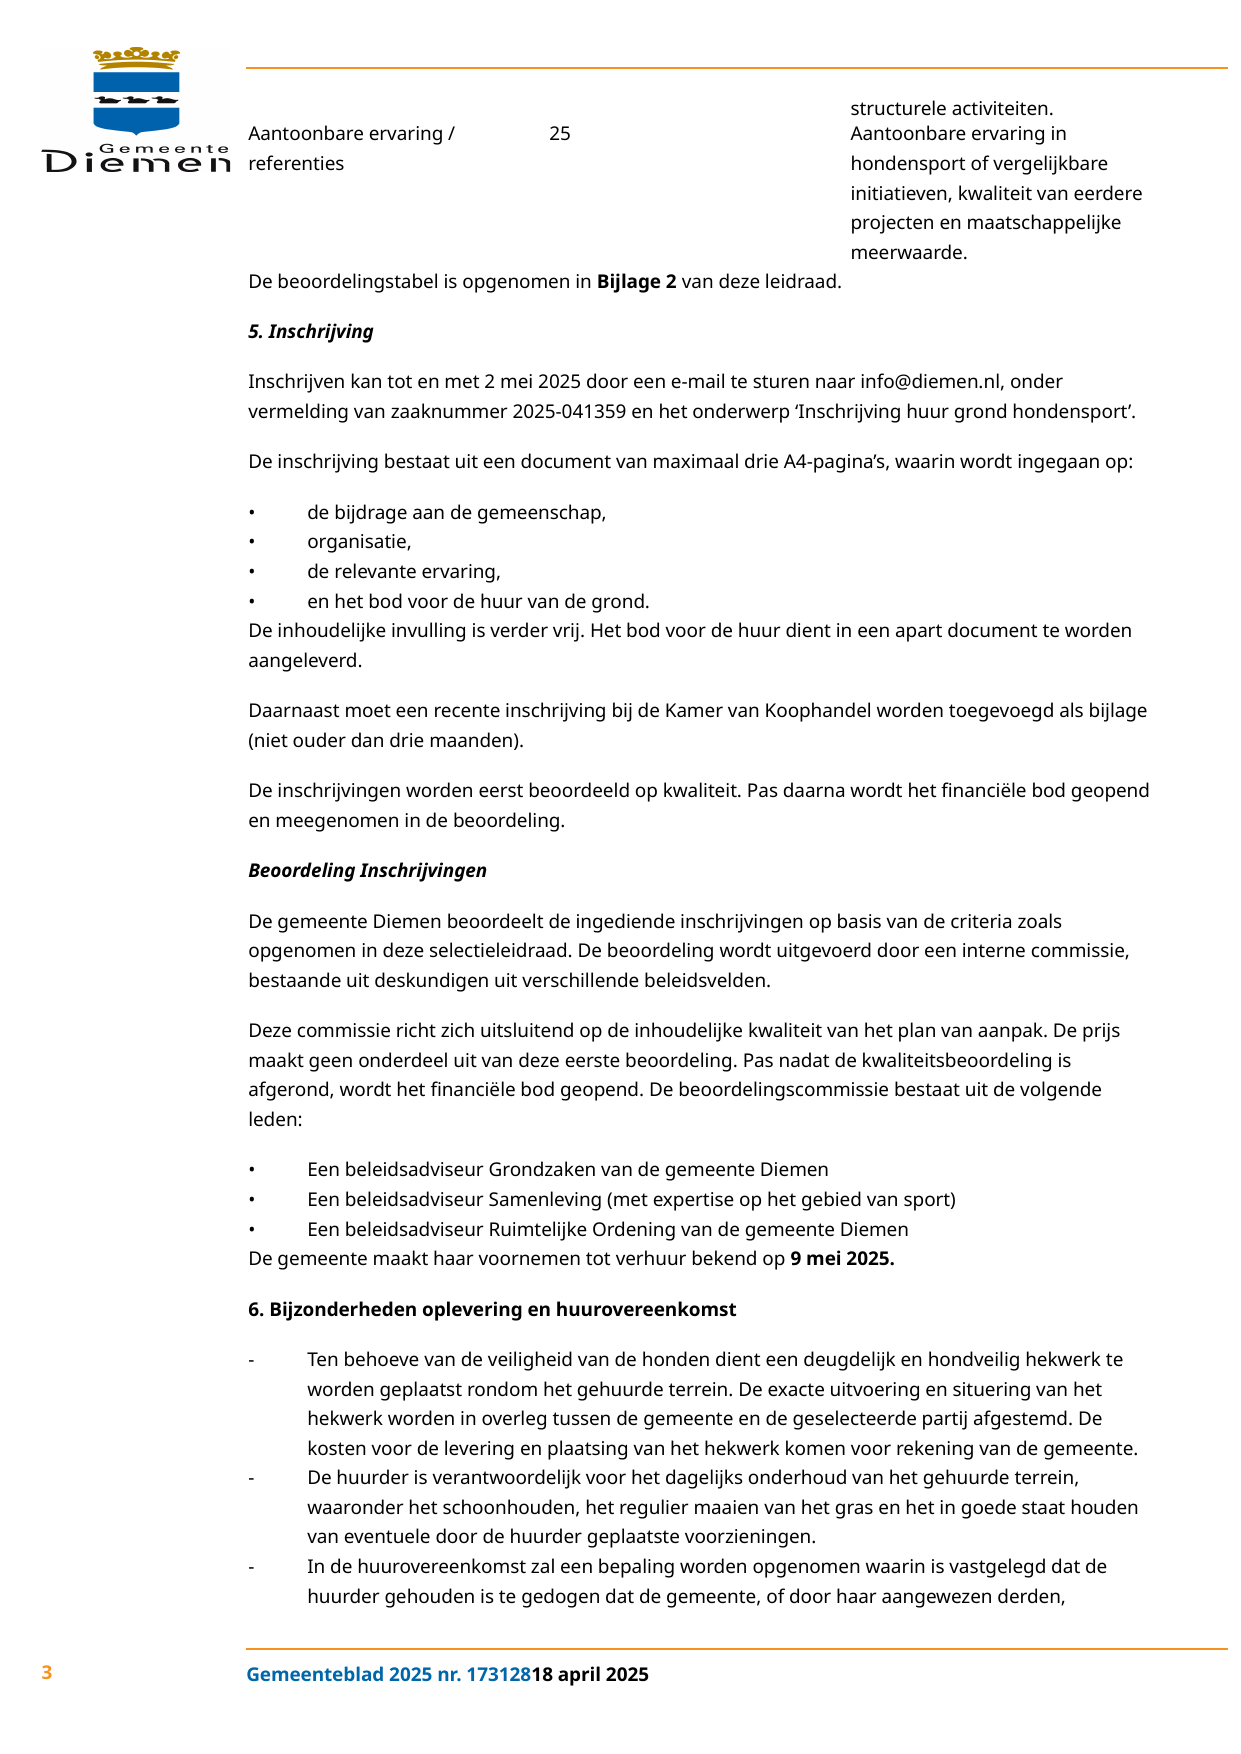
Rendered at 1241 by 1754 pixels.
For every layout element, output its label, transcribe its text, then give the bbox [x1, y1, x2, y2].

list de relevante ervaring, [248, 558, 1152, 584]
list en het bod voor de huur van de grond. [248, 588, 1152, 613]
list In de huurovereenkomst zal een bepaling worden opgenomen waarin is vastgelegd dat de huurder gehouden is te gedogen dat de gemeente, of door haar aangewezen derden, [248, 1553, 1152, 1608]
text Inschrijven kan tot en met 2 mei 2025 door een e-mail te sturen naar info@diemen.nl, onder vermelding van zaaknummer 2025-041359 en het onderwerp ‘Inschrijving huur grond hondensport’. [248, 369, 1152, 424]
list organisatie, [248, 529, 1152, 554]
text De gemeente maakt haar voornemen tot verhuur bekend op 9 mei 2025. [248, 1245, 1152, 1271]
text De gemeente Diemen beoordeelt de ingediende inschrijvingen op basis van de criteria zoals opgenomen in deze selectieleidraad. De beoordeling wordt uitgevoerd door een interne commissie, bestaande uit deskundigen uit verschillende beleidsvelden. [248, 908, 1152, 993]
list de bijdrage aan de gemeenschap, [248, 499, 1152, 525]
text De inschrijving bestaat uit een document van maximaal drie A4-pagina’s, waarin wordt ingegaan op: [248, 449, 1152, 474]
table_cell Aantoonbare ervaring / referenties [248, 121, 549, 264]
picture [41, 47, 231, 172]
list Een beleidsadviseur Grondzaken van de gemeente Diemen [248, 1157, 1152, 1182]
table_cell 25 [549, 121, 850, 264]
text 6. Bijzonderheden oplevering en huurovereenkomst [248, 1296, 1152, 1321]
list Ten behoeve van de veiligheid van de honden dient een deugdelijk en hondveilig hekwerk te worden geplaatst rondom het gehuurde terrein. De exacte uitvoering en situering van het hekwerk worden in overleg tussen de gemeente en de geselecteerde partij afgestemd. De kosten voor de levering en plaatsing van het hekwerk komen voor rekening van de gemeente. [248, 1346, 1152, 1461]
table_cell [248, 95, 549, 121]
table_cell [549, 95, 850, 121]
table_cell structurele activiteiten. [850, 95, 1152, 121]
list Een beleidsadviseur Ruimtelijke Ordening van de gemeente Diemen [248, 1216, 1152, 1241]
text Beoordeling Inschrijvingen [248, 857, 1152, 883]
text De inhoudelijke invulling is verder vrij. Het bod voor de huur dient in een apart document te worden aangeleverd. [248, 617, 1152, 673]
list Een beleidsadviseur Samenleving (met expertise op het gebied van sport) [248, 1186, 1152, 1212]
text De inschrijvingen worden eerst beoordeeld op kwaliteit. Pas daarna wordt het financiële bod geopend en meegenomen in de beoordeling. [248, 777, 1152, 833]
text Daarnaast moet een recente inschrijving bij de Kamer van Koophandel worden toegevoegd als bijlage (niet ouder dan drie maanden). [248, 697, 1152, 753]
text Deze commissie richt zich uitsluitend op de inhoudelijke kwaliteit van het plan van aanpak. De prijs maakt geen onderdeel uit van deze eerste beoordeling. Pas nadat de kwaliteitsbeoordeling is afgerond, wordt het financiële bod geopend. De beoordelingscommissie bestaat uit de volgende leden: [248, 1017, 1152, 1132]
table_cell Aantoonbare ervaring in hondensport of vergelijkbare initiatieven, kwaliteit van eerdere projecten en maatschappelijke meerwaarde. [850, 121, 1152, 264]
text ​De beoordelingstabel is opgenomen in Bijlage 2 van deze leidraad. [248, 268, 1152, 293]
text 5. Inschrijving [248, 318, 1152, 344]
list De huurder is verantwoordelijk voor het dagelijks onderhoud van het gehuurde terrein, waaronder het schoonhouden, het regulier maaien van het gras en het in goede staat houden van eventuele door de huurder geplaatste voorzieningen. [248, 1464, 1152, 1549]
